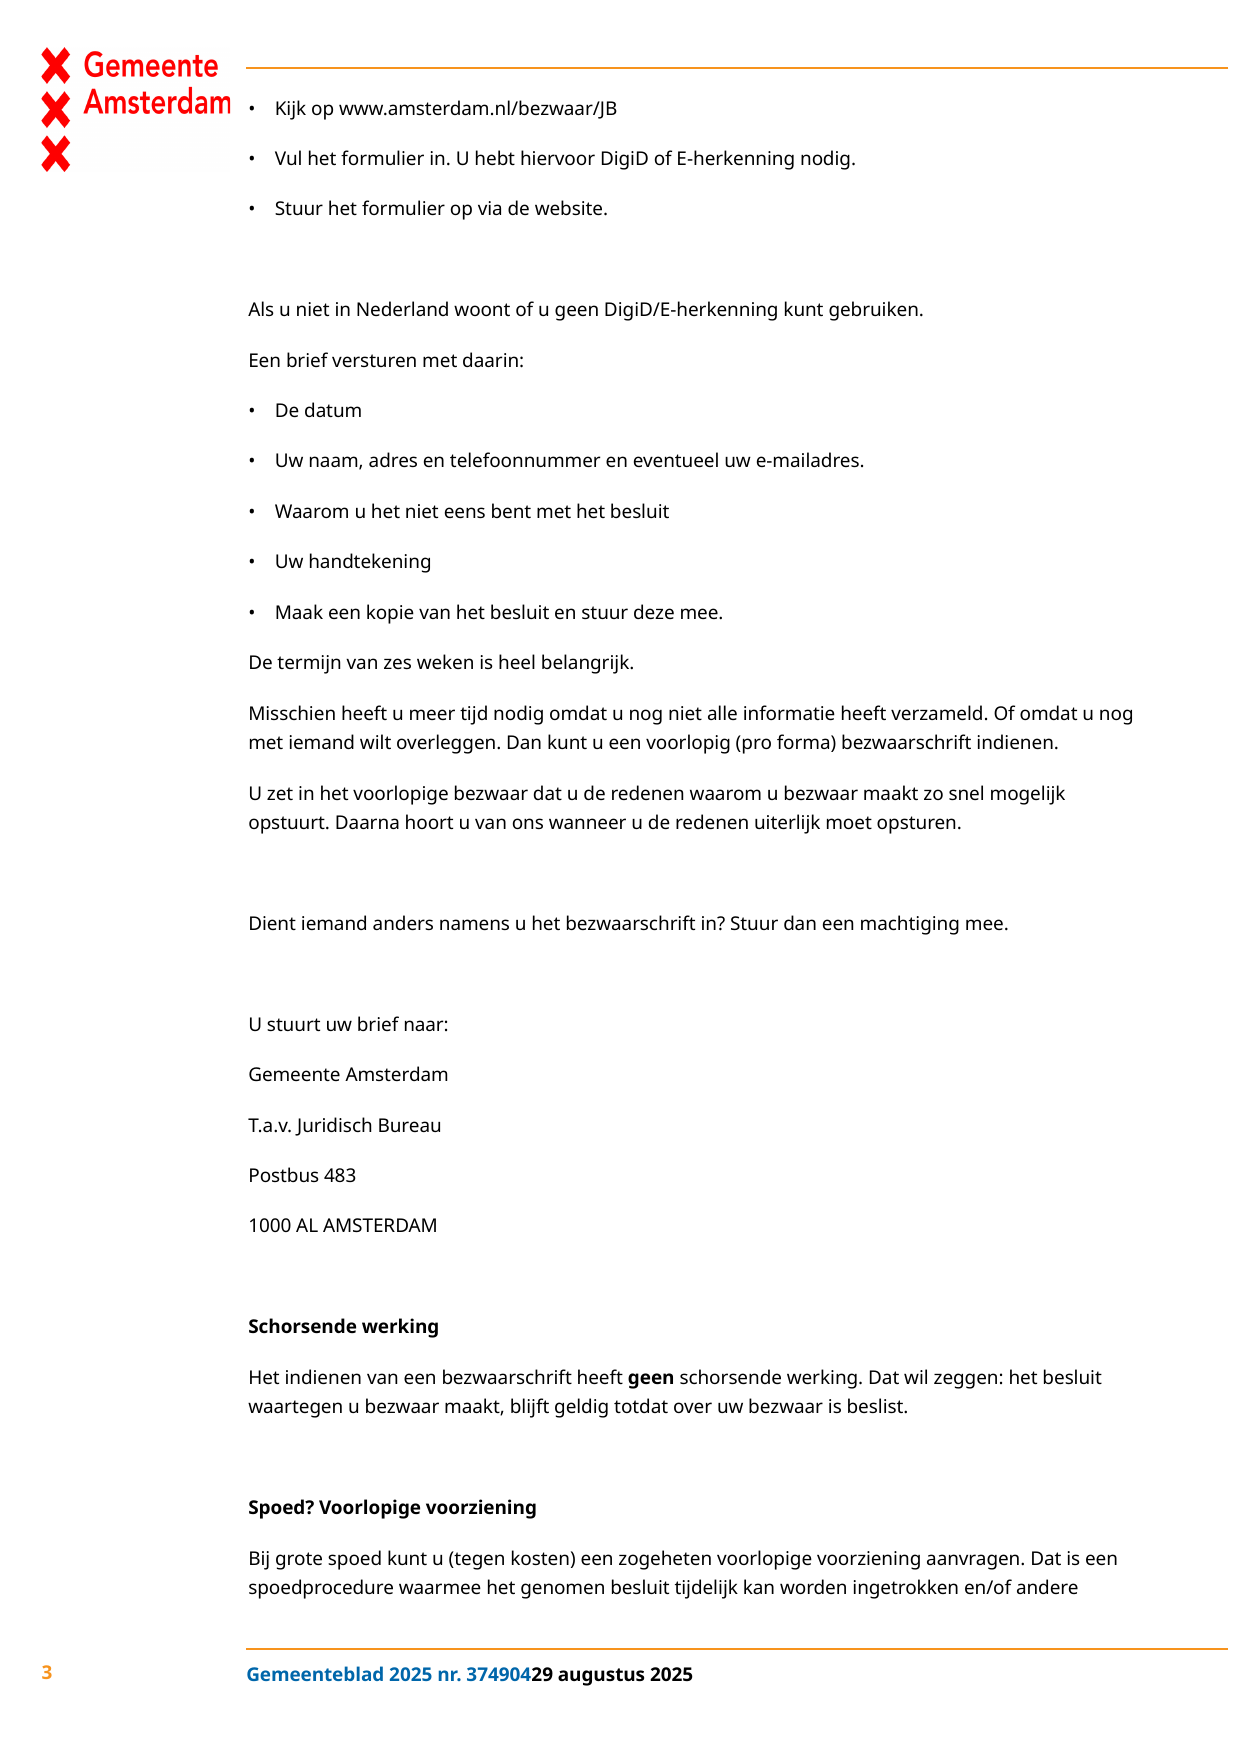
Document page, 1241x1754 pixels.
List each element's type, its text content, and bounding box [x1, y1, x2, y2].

text Schorsende werking [248, 1313, 1152, 1339]
text Spoed? Voorlopige voorziening [248, 1494, 1152, 1520]
text • Maak een kopie van het besluit en stuur deze mee. [248, 599, 1152, 625]
text Een brief versturen met daarin: [248, 347, 1152, 373]
text • De datum [248, 397, 1152, 423]
text • Uw naam, adres en telefoonnummer en eventueel uw e-mailadres. [248, 448, 1152, 473]
text • Uw handtekening [248, 548, 1152, 574]
text T.a.v. Juridisch Bureau [248, 1112, 1152, 1138]
text 1000 AL AMSTERDAM [248, 1213, 1152, 1238]
text U stuurt uw brief naar: [248, 1011, 1152, 1037]
picture [41, 47, 231, 172]
text Gemeente Amsterdam [248, 1061, 1152, 1087]
text Als u niet in Nederland woont of u geen DigiD/E-herkenning kunt gebruiken. [248, 296, 1152, 322]
text Bij grote spoed kunt u (tegen kosten) een zogeheten voorlopige voorziening aanvragen. Dat is een spoedprocedure waarmee het genomen besluit tijdelijk kan worden ingetrokken en/of andere [248, 1545, 1152, 1600]
text • Waarom u het niet eens bent met het besluit [248, 498, 1152, 524]
text Postbus 483 [248, 1162, 1152, 1188]
text De termijn van zes weken is heel belangrijk. [248, 649, 1152, 675]
text • Stuur het formulier op via de website. [248, 196, 1152, 221]
text Het indienen van een bezwaarschrift heeft geen schorsende werking. Dat wil zeggen: het besluit waartegen u bezwaar maakt, blijft geldig totdat over uw bezwaar is beslist. [248, 1364, 1152, 1419]
text U zet in het voorlopige bezwaar dat u de redenen waarom u bezwaar maakt zo snel mogelijk opstuurt. Daarna hoort u van ons wanneer u de redenen uiterlijk moet opsturen. [248, 780, 1152, 835]
text • Kijk op www.amsterdam.nl/bezwaar/JB [248, 95, 1152, 121]
text Dient iemand anders namens u het bezwaarschrift in? Stuur dan een machtiging mee. [248, 910, 1152, 936]
text Misschien heeft u meer tijd nodig omdat u nog niet alle informatie heeft verzameld. Of omdat u nog met iemand wilt overleggen. Dan kunt u een voorlopig (pro forma) bezwaarschrift indienen. [248, 700, 1152, 755]
text • Vul het formulier in. U hebt hiervoor DigiD of E-herkenning nodig. [248, 145, 1152, 171]
